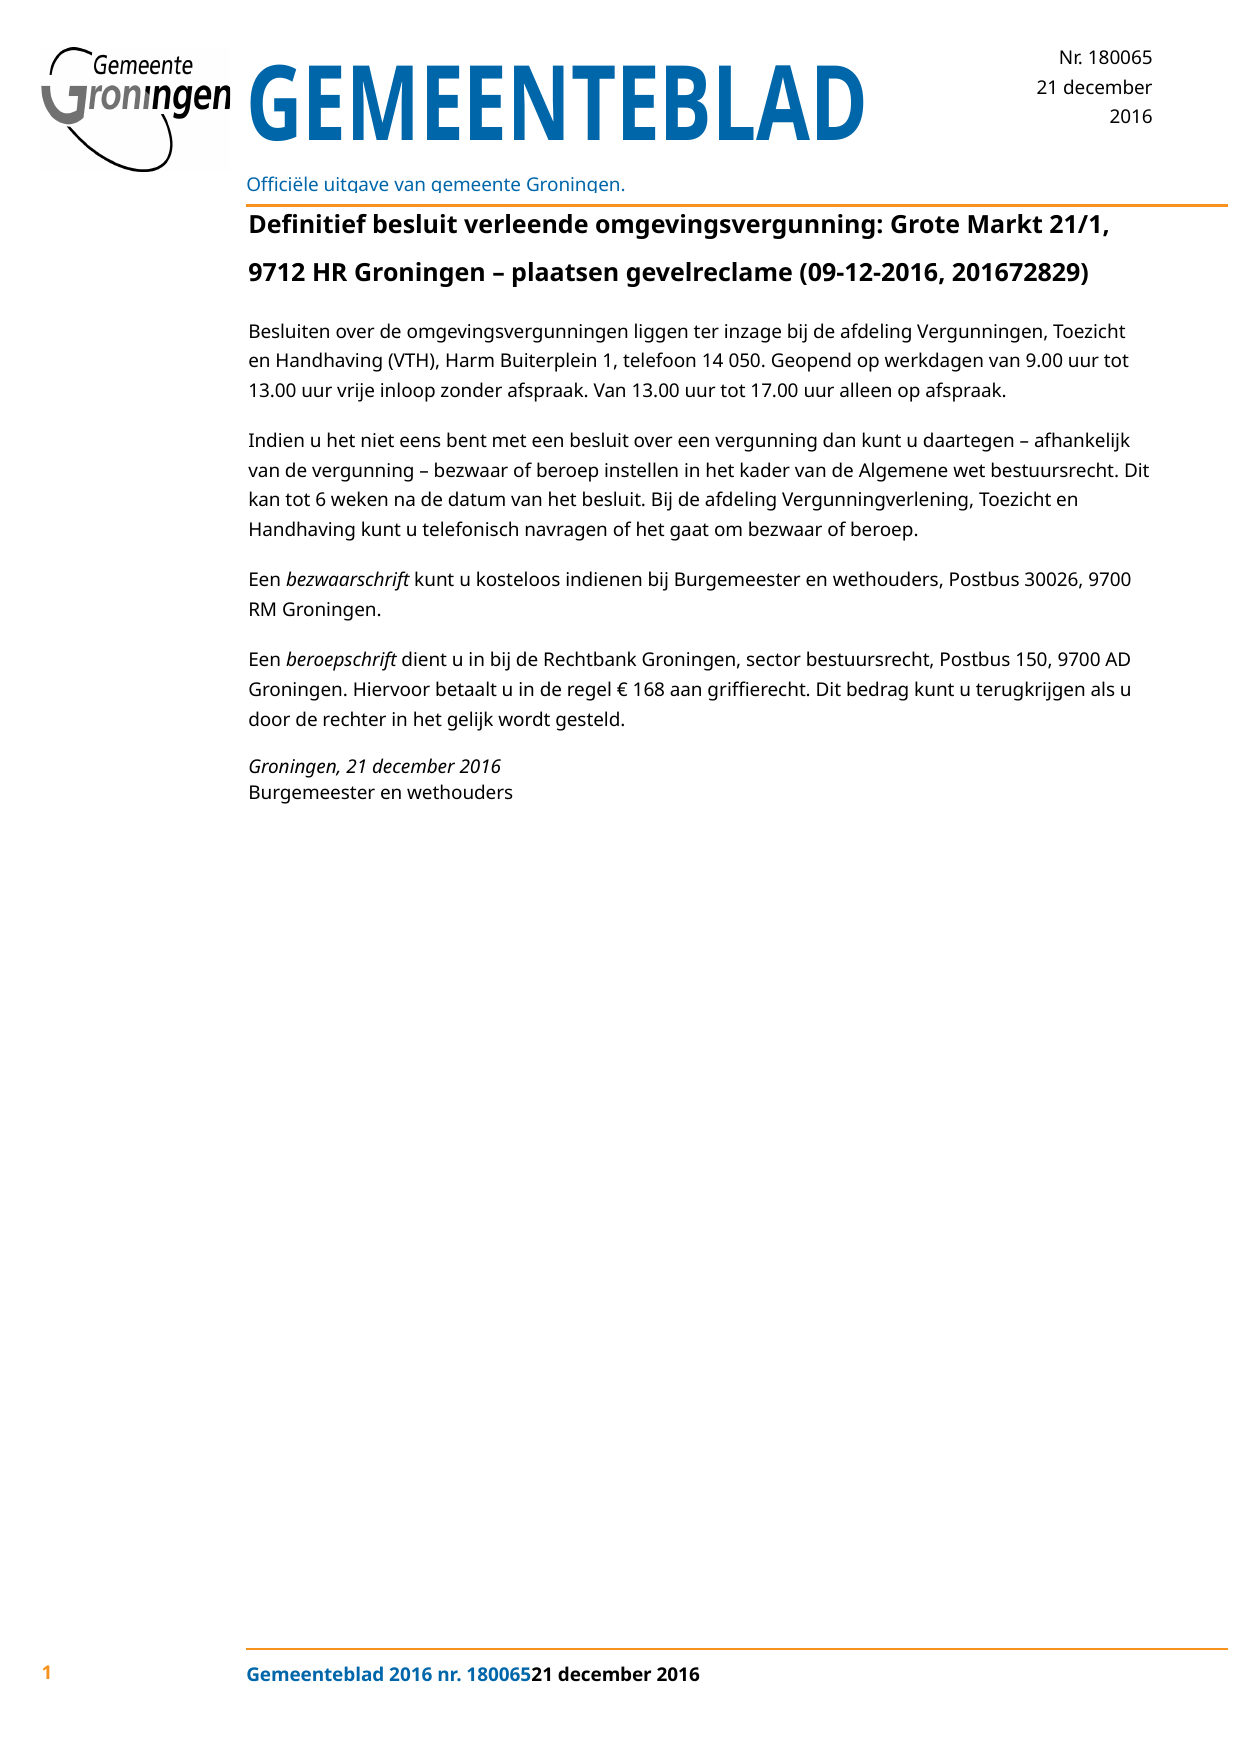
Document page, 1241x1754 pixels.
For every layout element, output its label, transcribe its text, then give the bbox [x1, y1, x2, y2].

text Groningen, 21 december 2016 [248, 754, 1152, 779]
text Besluiten over de omgevingsvergunningen liggen ter inzage bij de afdeling Vergunningen, Toezicht en Handhaving (VTH), Harm Buiterplein 1, telefoon 14 050. Geopend op werkdagen van 9.00 uur tot 13.00 uur vrije inloop zonder afspraak. Van 13.00 uur tot 17.00 uur alleen op afspraak. [248, 318, 1152, 403]
text Definitief besluit verleende omgevingsvergunning: Grote Markt 21/1, 9712 HR Groningen – plaatsen gevelreclame (09-12-2016, 201672829) [248, 207, 1152, 288]
text Burgemeester en wethouders [248, 779, 1152, 805]
text Indien u het niet eens bent met een besluit over een vergunning dan kunt u daartegen – afhankelijk van de vergunning – bezwaar of beroep instellen in het kader van de Algemene wet bestuursrecht. Dit kan tot 6 weken na de datum van het besluit. Bij de afdeling Vergunningverlening, Toezicht en Handhaving kunt u telefonisch navragen of het gaat om bezwaar of beroep. [248, 427, 1152, 542]
text Een bezwaarschrift kunt u kosteloos indienen bij Burgemeester en wethouders, Postbus 30026, 9700 RM Groningen. [248, 567, 1152, 622]
text Een beroepschrift dient u in bij de Rechtbank Groningen, sector bestuursrecht, Postbus 150, 9700 AD Groningen. Hiervoor betaalt u in de regel € 168 aan griffierecht. Dit bedrag kunt u terugkrijgen als u door de rechter in het gelijk wordt gesteld. [248, 647, 1152, 732]
picture [41, 47, 231, 172]
